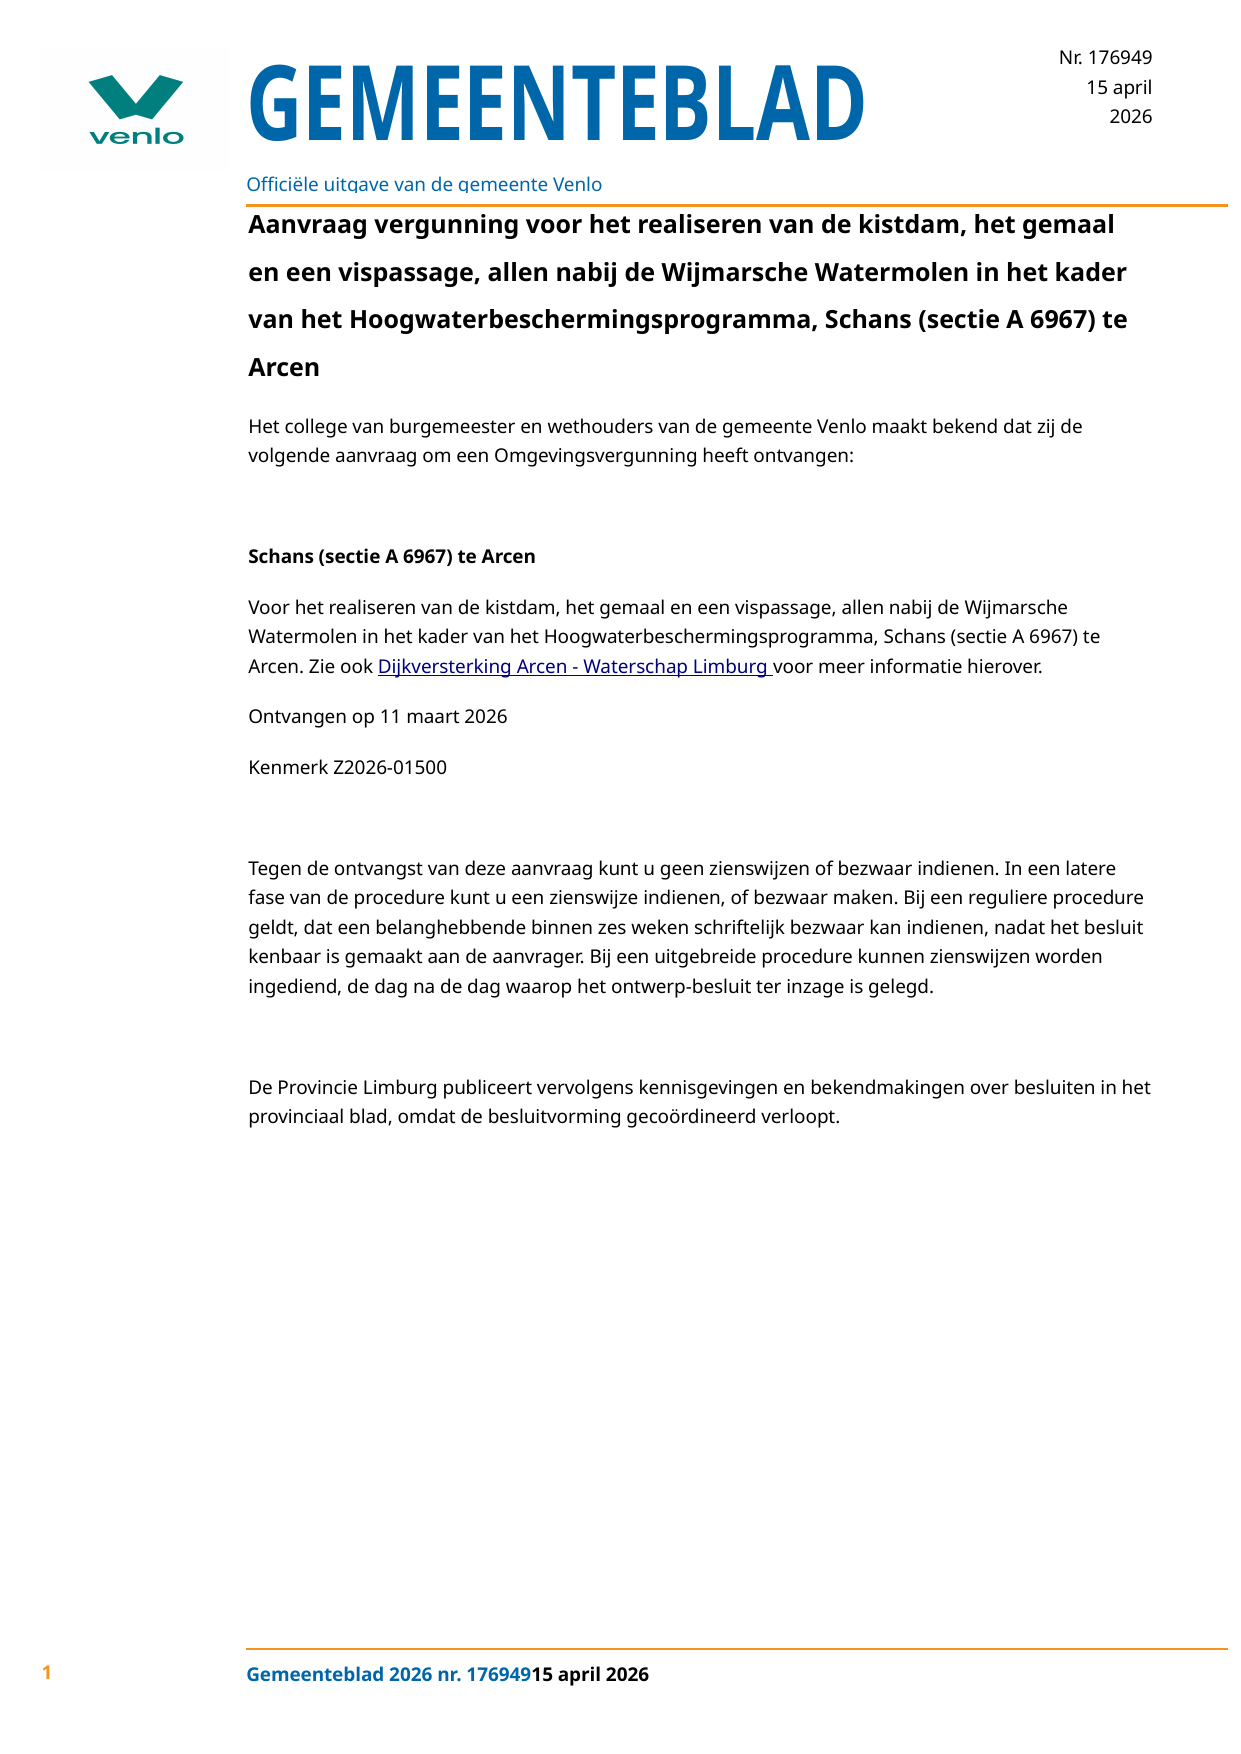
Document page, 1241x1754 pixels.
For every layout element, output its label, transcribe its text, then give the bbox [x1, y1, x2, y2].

text De Provincie Limburg publiceert vervolgens kennisgevingen en bekendmakingen over besluiten in het provinciaal blad, omdat de besluitvorming gecoördineerd verloopt. [248, 1074, 1152, 1129]
text Tegen de ontvangst van deze aanvraag kunt u geen zienswijzen of bezwaar indienen. In een latere fase van de procedure kunt u een zienswijze indienen, of bezwaar maken. Bij een reguliere procedure geldt, dat een belanghebbende binnen zes weken schriftelijk bezwaar kan indienen, nadat het besluit kenbaar is gemaakt aan de aanvrager. Bij een uitgebreide procedure kunnen zienswijzen worden ingediend, de dag na de dag waarop het ontwerp-besluit ter inzage is gelegd. [248, 855, 1152, 999]
text Het college van burgemeester en wethouders van de gemeente Venlo maakt bekend dat zij de volgende aanvraag om een Omgevingsvergunning heeft ontvangen: [248, 413, 1152, 468]
text Aanvraag vergunning voor het realiseren van de kistdam, het gemaal en een vispassage, allen nabij de Wijmarsche Watermolen in het kader van het Hoogwaterbeschermingsprogramma, Schans (sectie A 6967) te Arcen [248, 207, 1152, 384]
text Kenmerk Z2026-01500 [248, 754, 1152, 780]
text Schans (sectie A 6967) te Arcen [248, 543, 1152, 569]
picture [41, 47, 231, 172]
text Ontvangen op 11 maart 2026 [248, 703, 1152, 729]
text Voor het realiseren van de kistdam, het gemaal en een vispassage, allen nabij de Wijmarsche Watermolen in het kader van het Hoogwaterbeschermingsprogramma, Schans (sectie A 6967) te Arcen. Zie ook Dijkversterking Arcen - Waterschap Limburg voor meer informatie hierover. [248, 594, 1152, 679]
